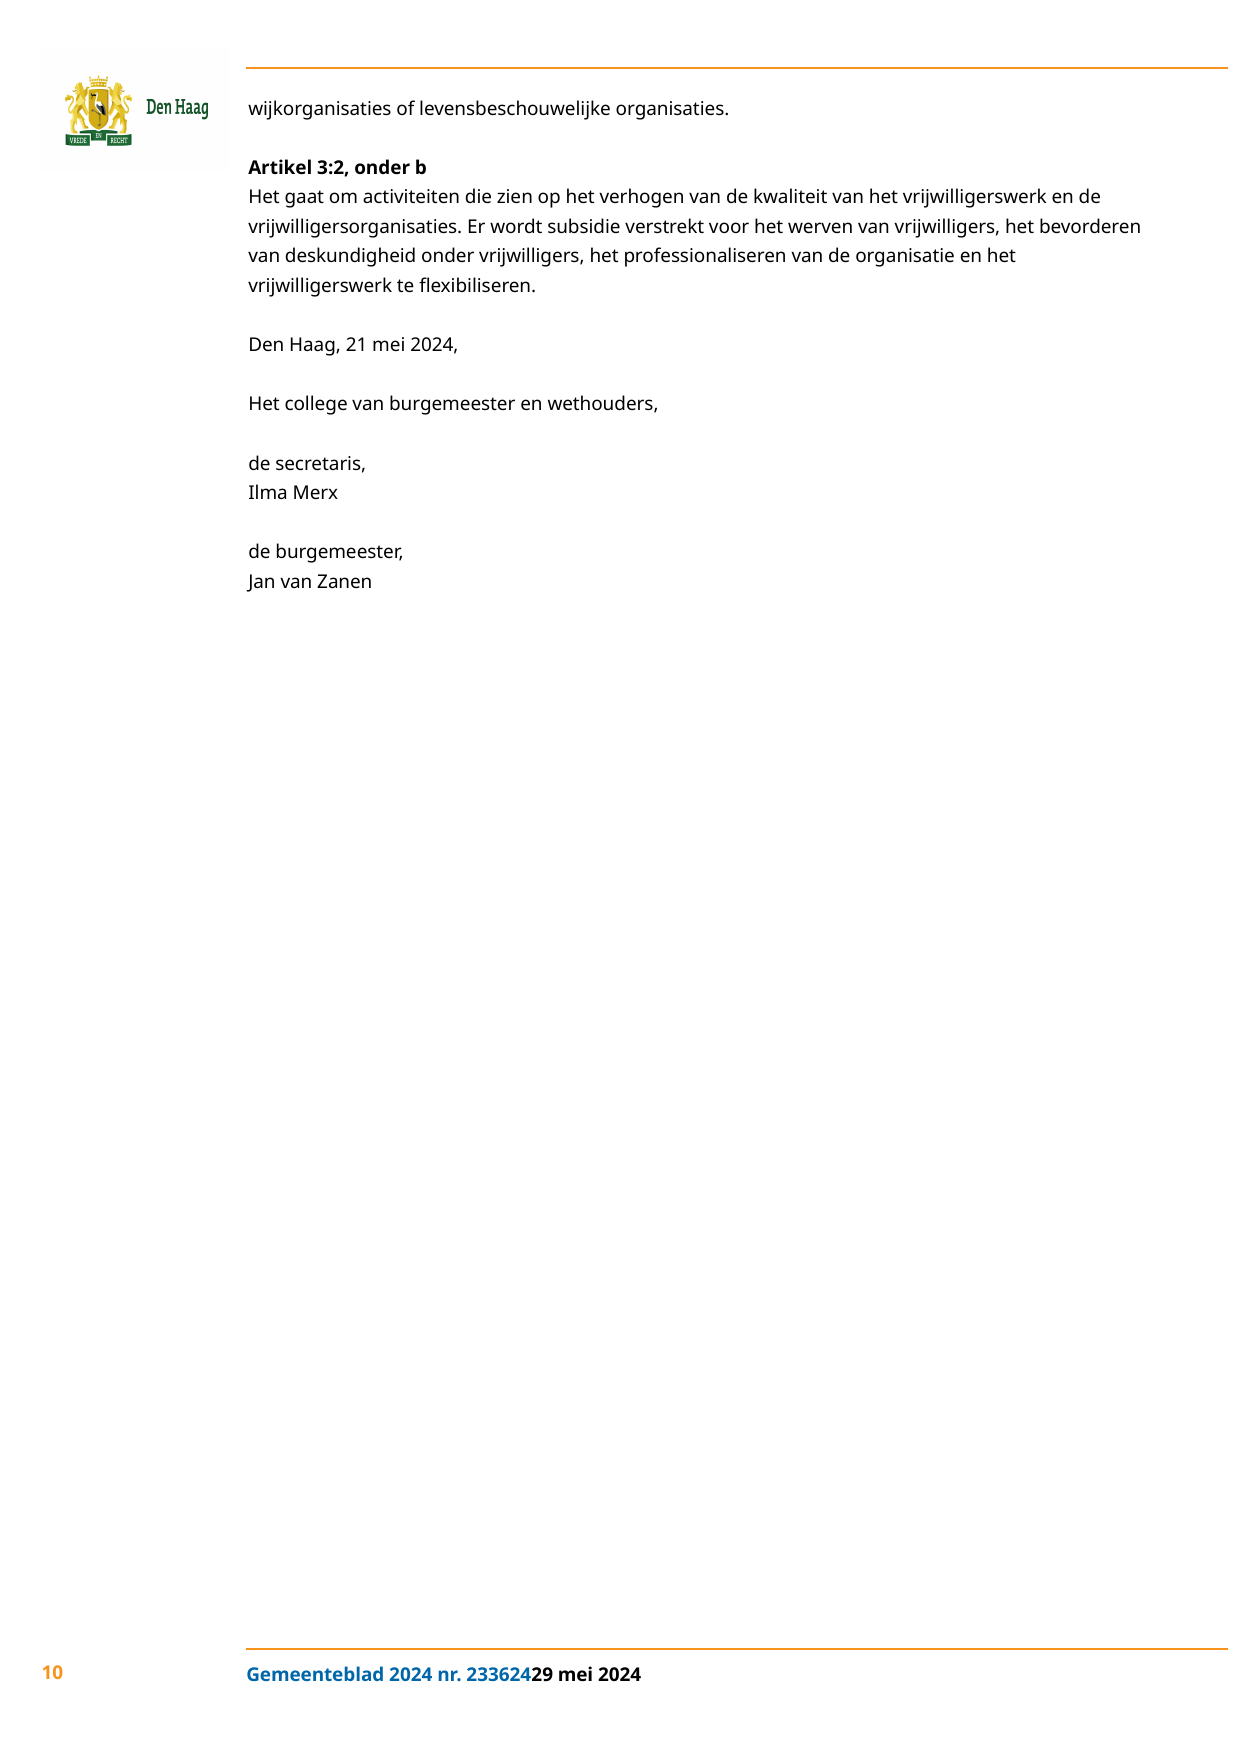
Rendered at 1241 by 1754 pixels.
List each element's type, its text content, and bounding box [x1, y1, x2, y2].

text Ilma Merx [248, 479, 1152, 505]
picture [41, 47, 231, 172]
text Het gaat om activiteiten die zien op het verhogen van de kwaliteit van het vrijwilligerswerk en de vrijwilligersorganisaties. Er wordt subsidie verstrekt voor het werven van vrijwilligers, het bevorderen van deskundigheid onder vrijwilligers, het professionaliseren van de organisatie en het vrijwilligerswerk te flexibiliseren. [248, 183, 1152, 298]
text de burgemeester, [248, 538, 1152, 564]
text wijkorganisaties of levensbeschouwelijke organisaties. [248, 95, 1152, 121]
text Het college van burgemeester en wethouders, [248, 391, 1152, 416]
text Den Haag, 21 mei 2024, [248, 331, 1152, 357]
text de secretaris, [248, 450, 1152, 476]
text Artikel 3:2, onder b [248, 154, 1152, 180]
text Jan van Zanen [248, 568, 1152, 594]
